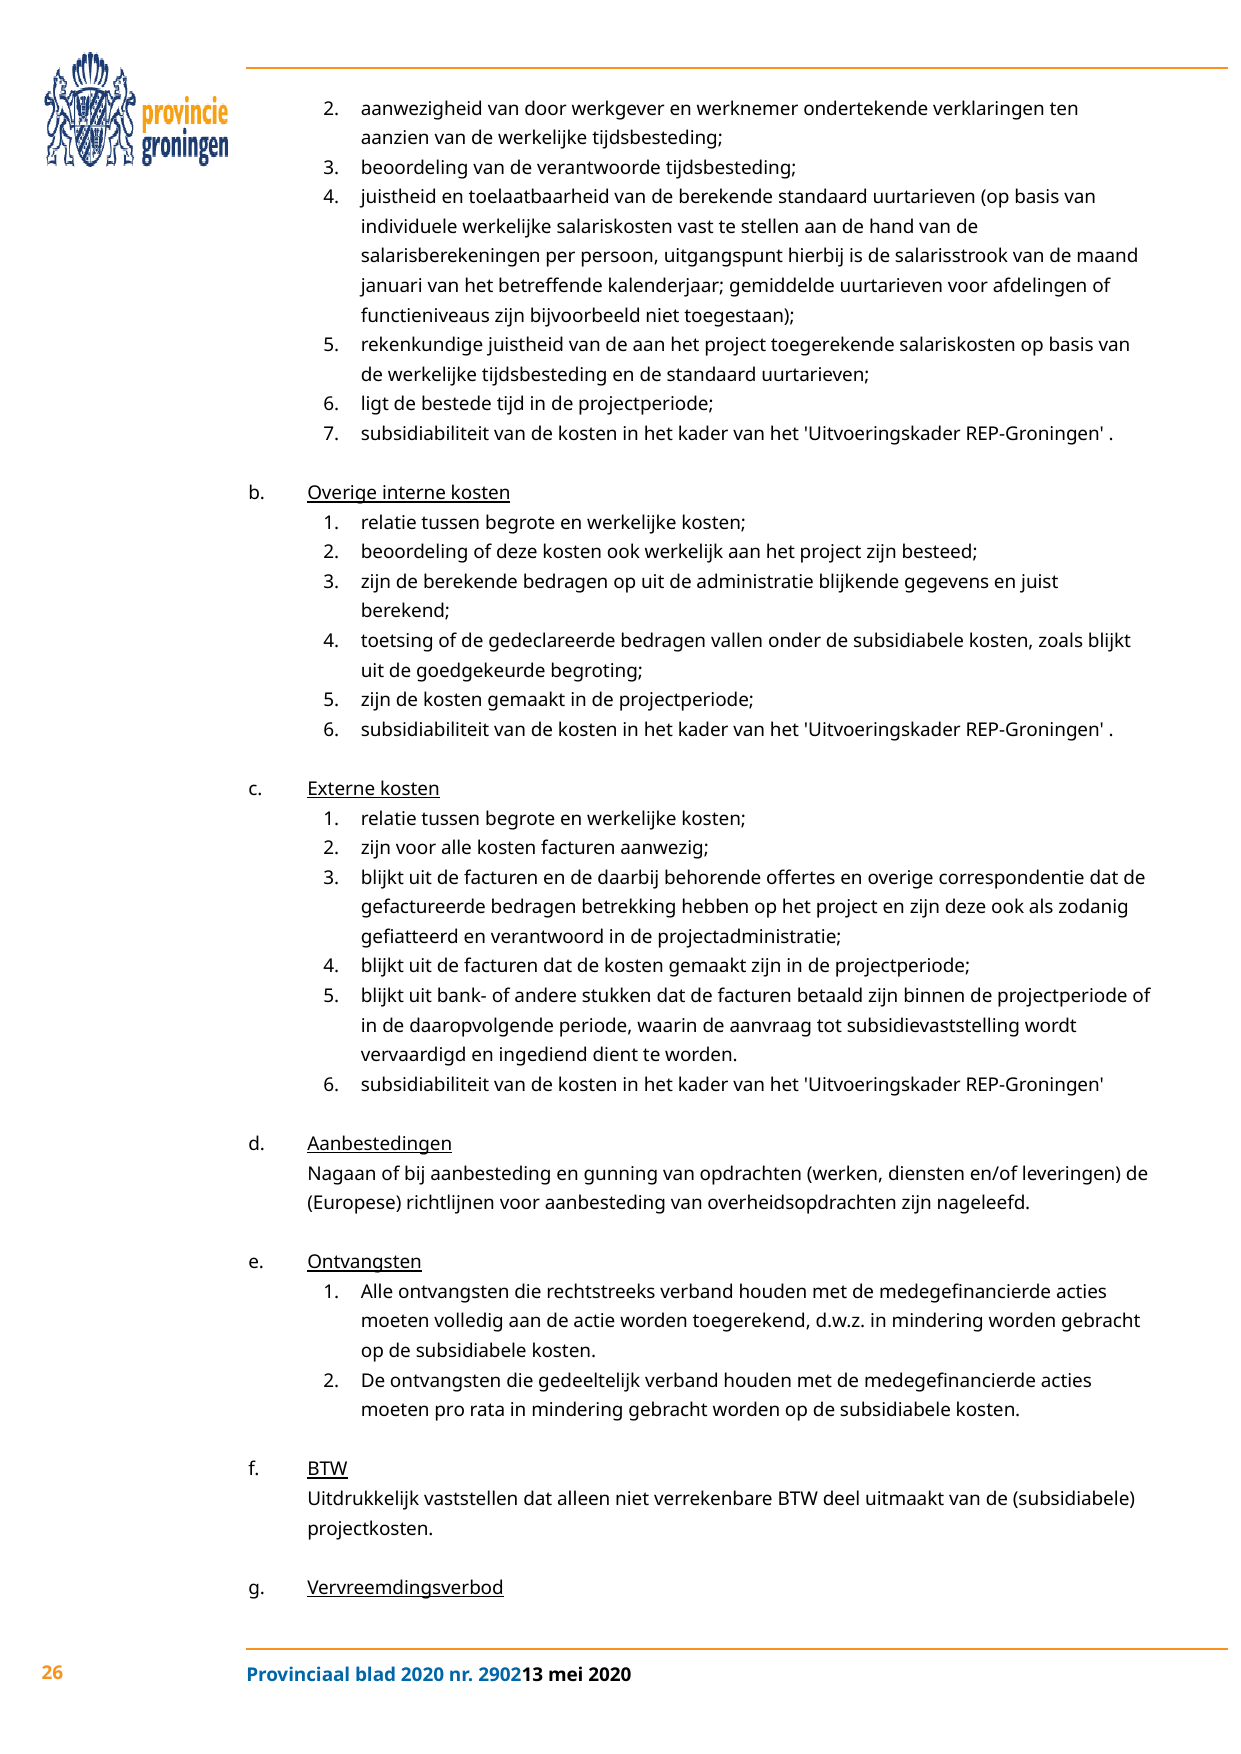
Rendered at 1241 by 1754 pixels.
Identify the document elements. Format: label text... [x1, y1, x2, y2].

list Externe kosten [248, 775, 1152, 801]
list rekenkundige juistheid van de aan het project toegerekende salariskosten op basis van de werkelijke tijdsbesteding en de standaard uurtarieven; [323, 331, 1152, 387]
list beoordeling of deze kosten ook werkelijk aan het project zijn besteed; [323, 538, 1152, 564]
list relatie tussen begrote en werkelijke kosten; [323, 509, 1152, 535]
list De ontvangsten die gedeeltelijk verband houden met de medegefinancierde acties moeten pro rata in mindering gebracht worden op de subsidiabele kosten. [323, 1367, 1152, 1422]
list Uitdrukkelijk vaststellen dat alleen niet verrekenbare BTW deel uitmaakt van de (subsidiabele) projectkosten. [248, 1485, 1152, 1541]
list aanwezigheid van door werkgever en werknemer ondertekende verklaringen ten aanzien van de werkelijke tijdsbesteding; [323, 95, 1152, 150]
list Vervreemdingsverbod [248, 1574, 1152, 1600]
list relatie tussen begrote en werkelijke kosten; [323, 805, 1152, 831]
list Nagaan of bij aanbesteding en gunning van opdrachten (werken, diensten en/of leveringen) de (Europese) richtlijnen voor aanbesteding van overheidsopdrachten zijn nageleefd. [248, 1160, 1152, 1215]
list blijkt uit de facturen dat de kosten gemaakt zijn in de projectperiode; [323, 953, 1152, 978]
list zijn de berekende bedragen op uit de administratie blijkende gegevens en juist berekend; [323, 568, 1152, 623]
list blijkt uit de facturen en de daarbij behorende offertes en overige correspondentie dat de gefactureerde bedragen betrekking hebben op het project en zijn deze ook als zodanig gefiatteerd en verantwoord in de projectadministratie; [323, 864, 1152, 949]
list BTW [248, 1456, 1152, 1481]
list subsidiabiliteit van de kosten in het kader van het 'Uitvoeringskader REP-Groningen' . [323, 420, 1152, 446]
list ligt de bestede tijd in de projectperiode; [323, 391, 1152, 416]
list Overige interne kosten [248, 479, 1152, 505]
list Aanbestedingen [248, 1130, 1152, 1156]
picture [41, 47, 231, 172]
list Alle ontvangsten die rechtstreeks verband houden met de medegefinancierde acties moeten volledig aan de actie worden toegerekend, d.w.z. in mindering worden gebracht op de subsidiabele kosten. [323, 1278, 1152, 1363]
list blijkt uit bank- of andere stukken dat de facturen betaald zijn binnen de projectperiode of in de daaropvolgende periode, waarin de aanvraag tot subsidievaststelling wordt vervaardigd en ingediend dient te worden. [323, 982, 1152, 1067]
list Ontvangsten [248, 1248, 1152, 1274]
list beoordeling van de verantwoorde tijdsbesteding; [323, 154, 1152, 180]
list subsidiabiliteit van de kosten in het kader van het 'Uitvoeringskader REP-Groningen' [323, 1071, 1152, 1097]
list zijn voor alle kosten facturen aanwezig; [323, 834, 1152, 860]
list zijn de kosten gemaakt in de projectperiode; [323, 686, 1152, 712]
list juistheid en toelaatbaarheid van de berekende standaard uurtarieven (op basis van individuele werkelijke salariskosten vast te stellen aan de hand van de salarisberekeningen per persoon, uitgangspunt hierbij is de salarisstrook van de maand januari van het betreffende kalenderjaar; gemiddelde uurtarieven voor afdelingen of functieniveaus zijn bijvoorbeeld niet toegestaan); [323, 183, 1152, 328]
list subsidiabiliteit van de kosten in het kader van het 'Uitvoeringskader REP-Groningen' . [323, 716, 1152, 742]
list toetsing of de gedeclareerde bedragen vallen onder de subsidiabele kosten, zoals blijkt uit de goedgekeurde begroting; [323, 627, 1152, 683]
